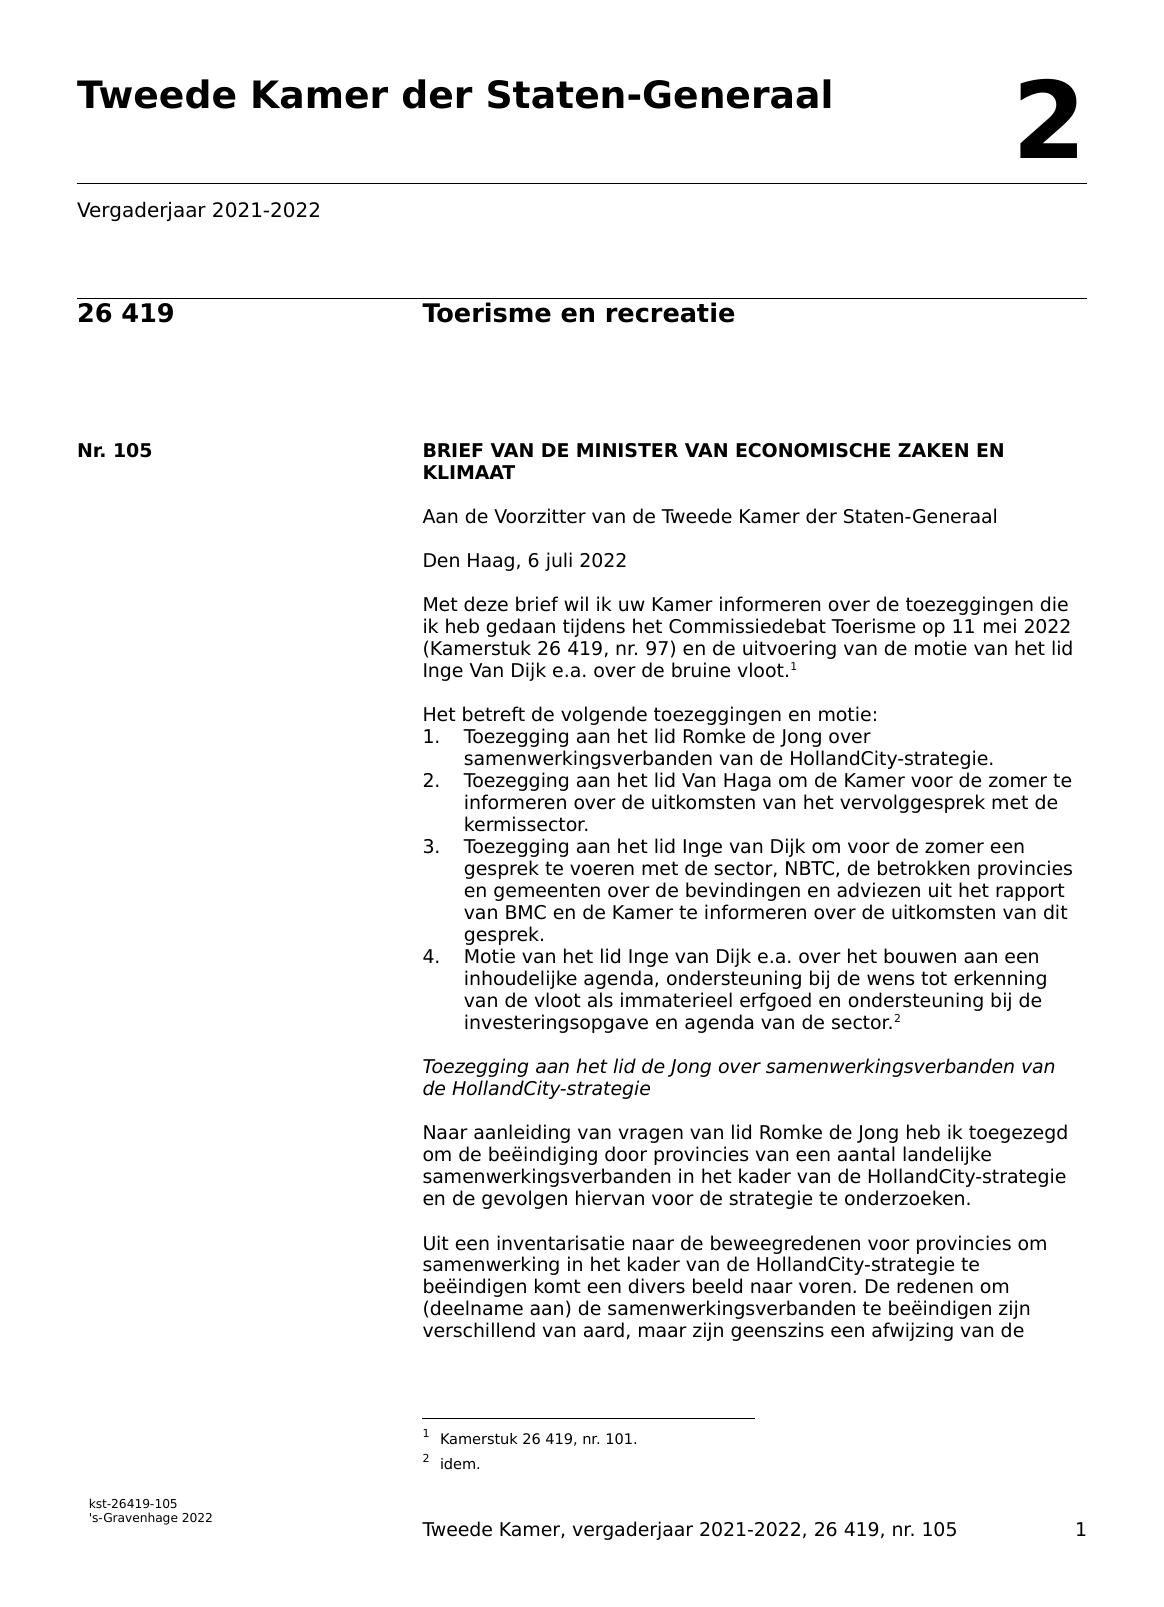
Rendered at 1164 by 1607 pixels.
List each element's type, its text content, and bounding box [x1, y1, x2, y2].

text 4. Motie van het lid Inge van Dijk e.a. over het bouwen aan een inhoudelijke agenda, ondersteuning bij de wens tot erkenning van de vloot als immaterieel erfgoed en ondersteuning bij de investeringsopgave en agenda van de sector. [422, 946, 1087, 1034]
text 3. Toezegging aan het lid Inge van Dijk om voor de zomer een gesprek te voeren met de sector, NBTC, de betrokken provincies en gemeenten over de bevindingen en adviezen uit het rapport van BMC en de Kamer te informeren over de uitkomsten van dit gesprek. [422, 836, 1087, 946]
text Kamerstuk 26 419, nr. 101. [422, 1427, 1087, 1449]
subtitle Toezegging aan het lid de Jong over samenwerkingsverbanden van de HollandCity-strategie [422, 1056, 1087, 1100]
text idem. [422, 1452, 1087, 1474]
table_header Tweede Kamer der Staten-Generaal [77, 59, 886, 183]
text Den Haag, 6 juli 2022 [422, 550, 1087, 572]
text kst-26419-105 [88, 1497, 323, 1511]
subtitle Nr. 105 BRIEF VAN DE MINISTER VAN ECONOMISCHE ZAKEN EN KLIMAAT [77, 440, 1087, 484]
text 2. Toezegging aan het lid Van Haga om de Kamer voor de zomer te informeren over de uitkomsten van het vervolggesprek met de kermissector. [422, 770, 1087, 836]
subtitle 26 419 Toerisme en recreatie [77, 299, 1087, 329]
text Aan de Voorzitter van de Tweede Kamer der Staten-Generaal [422, 506, 1087, 528]
table_header 2 [886, 59, 1087, 183]
text Naar aanleiding van vragen van lid Romke de Jong heb ik toegezegd om de beëindiging door provincies van een aantal landelijke samenwerkingsverbanden in het kader van de HollandCity-strategie en de gevolgen hiervan voor de strategie te onderzoeken. [422, 1122, 1087, 1210]
text 1. Toezegging aan het lid Romke de Jong over samenwerkingsverbanden van de HollandCity-strategie. [422, 726, 1087, 770]
text 's-Gravenhage 2022 [88, 1511, 323, 1525]
text Het betreft de volgende toezeggingen en motie: [422, 704, 1087, 726]
text Met deze brief wil ik uw Kamer informeren over de toezeggingen die ik heb gedaan tijdens het Commissiedebat Toerisme op 11 mei 2022 (Kamerstuk 26 419, nr. 97) en de uitvoering van de motie van het lid Inge Van Dijk e.a. over de bruine vloot. [422, 594, 1087, 682]
text Uit een inventarisatie naar de beweegredenen voor provincies om samenwerking in het kader van de HollandCity-strategie te beëindigen komt een divers beeld naar voren. De redenen om (deelname aan) de samenwerkingsverbanden te beëindigen zijn verschillend van aard, maar zijn geenszins een afwijzing van de [422, 1232, 1087, 1342]
table_cell Vergaderjaar 2021-2022 [77, 184, 1087, 298]
